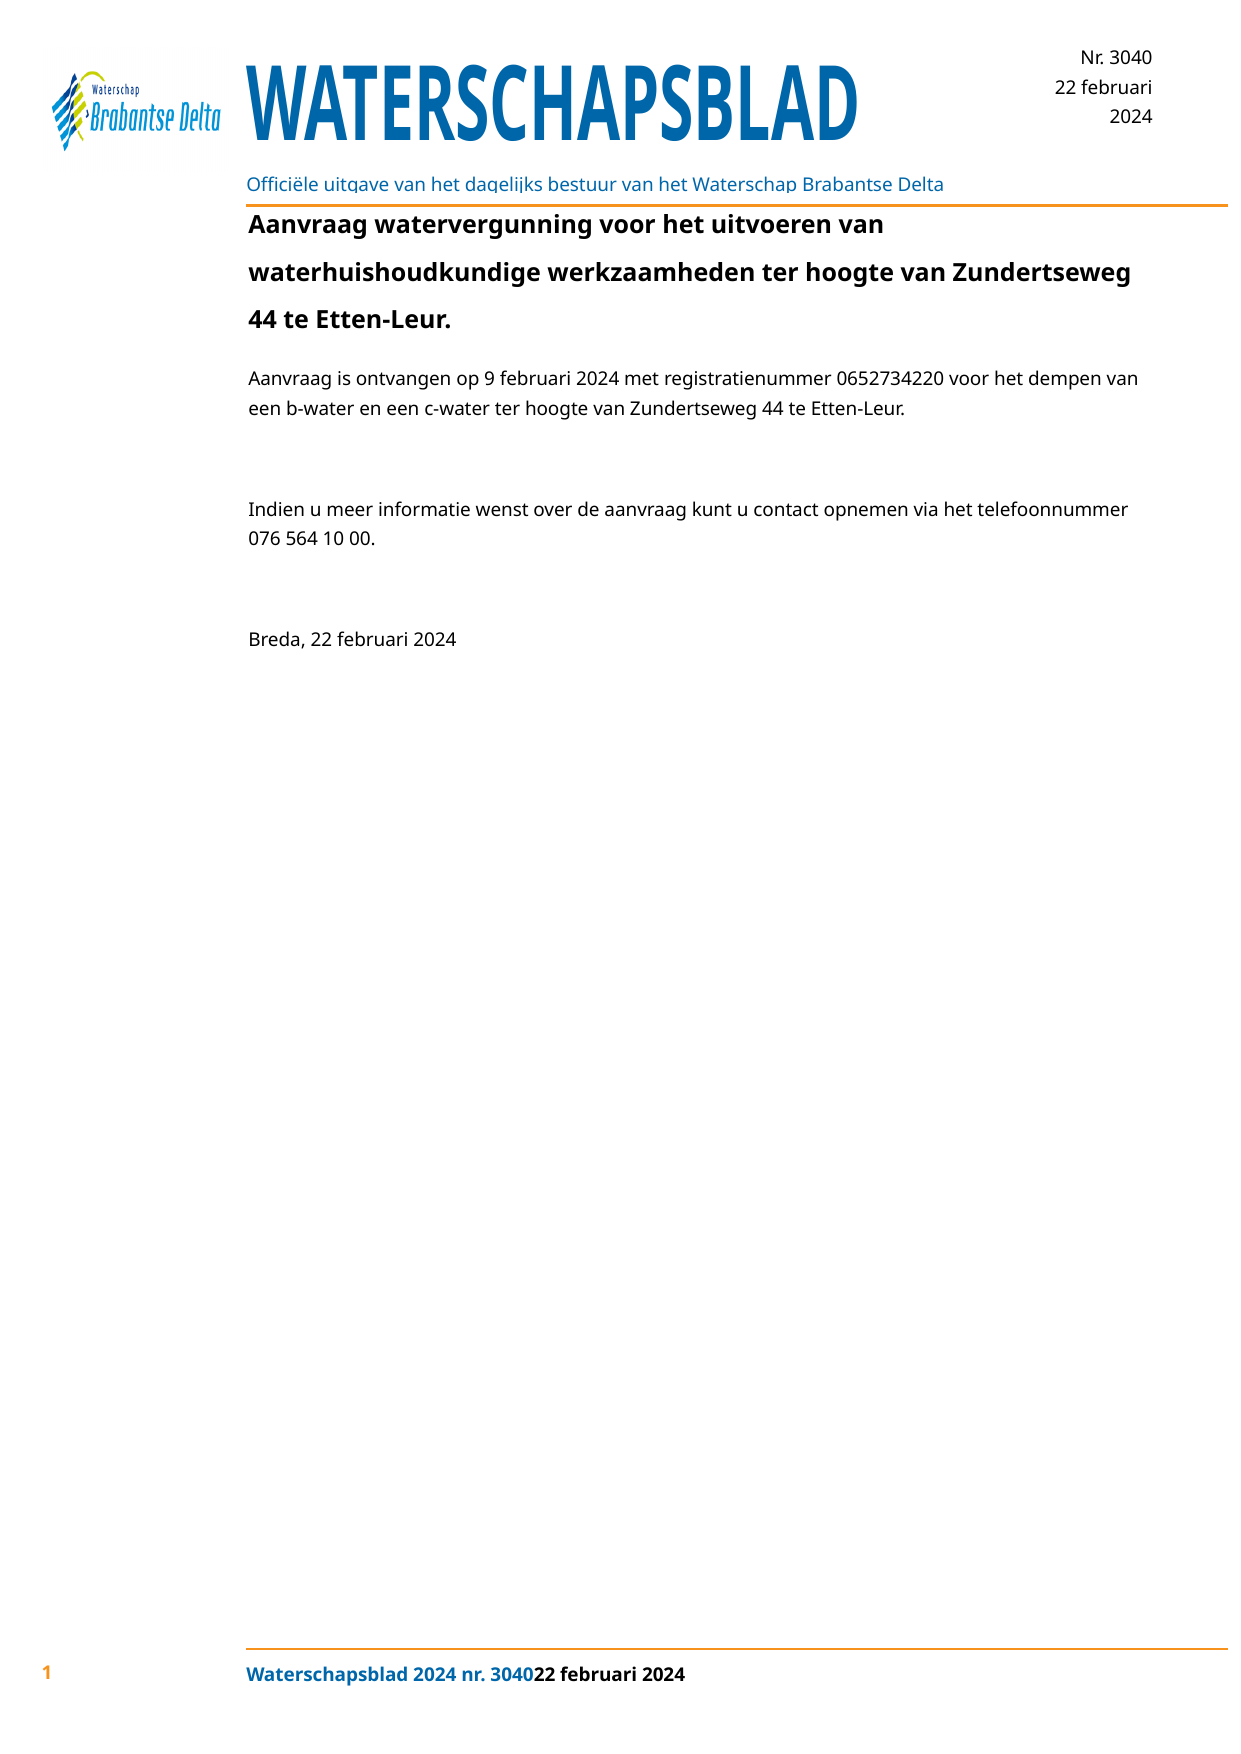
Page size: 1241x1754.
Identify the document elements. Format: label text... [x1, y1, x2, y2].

text Aanvraag is ontvangen op 9 februari 2024 met registratienummer 0652734220 voor het dempen van een b-water en een c-water ter hoogte van Zundertseweg 44 te Etten-Leur. [248, 366, 1152, 421]
text Aanvraag watervergunning voor het uitvoeren van waterhuishoudkundige werkzaamheden ter hoogte van Zundertseweg 44 te Etten-Leur. [248, 207, 1152, 336]
text Indien u meer informatie wenst over de aanvraag kunt u contact opnemen via het telefoonnummer 076 564 10 00. [248, 496, 1152, 551]
text Breda, 22 februari 2024 [248, 626, 1152, 652]
picture [41, 47, 231, 172]
